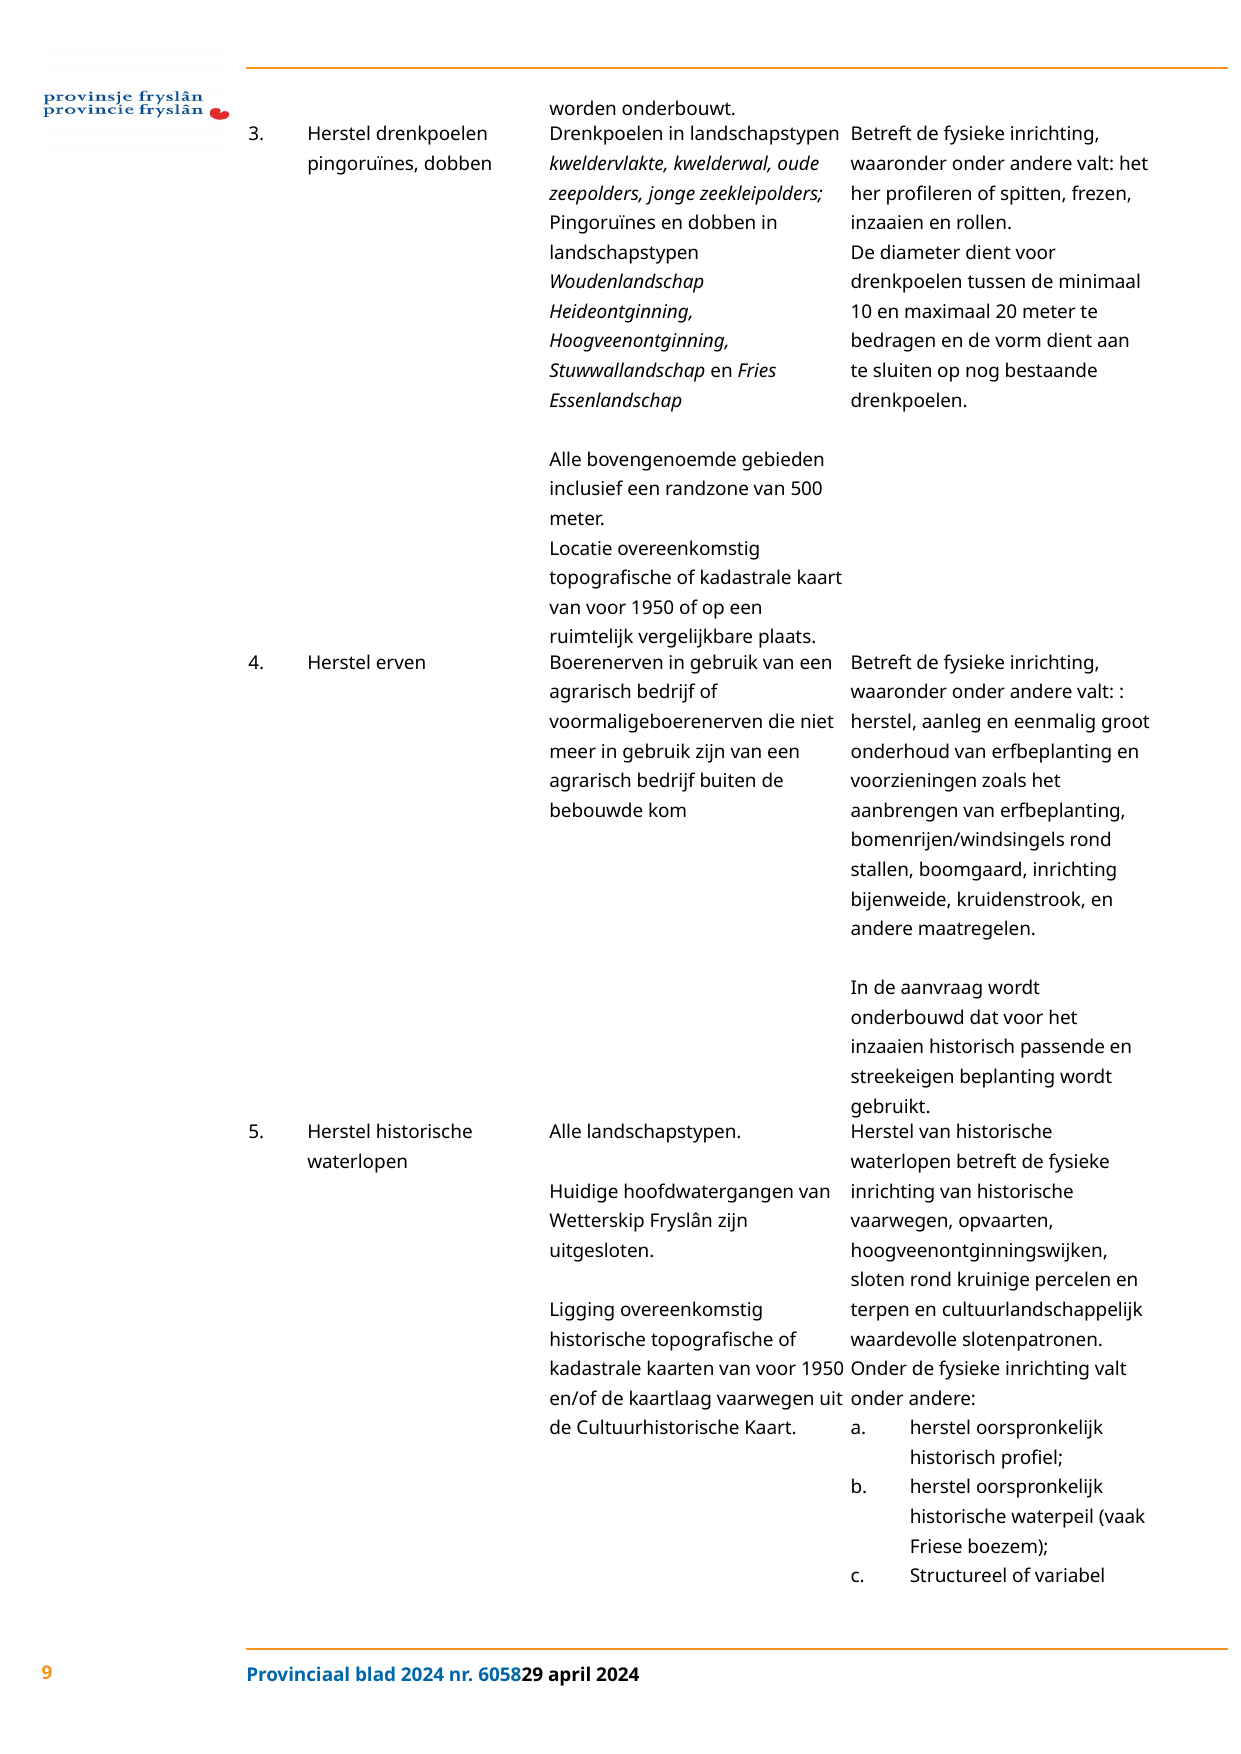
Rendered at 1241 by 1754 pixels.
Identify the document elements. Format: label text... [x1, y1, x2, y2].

table_cell worden onderbouwt. [549, 95, 850, 121]
table_cell Herstel erven [248, 649, 549, 1119]
table_cell Herstel historische waterlopen [248, 1119, 549, 1588]
table_cell Herstel drenkpoelen pingoruïnes, dobben [248, 121, 549, 649]
picture [41, 47, 231, 172]
table_cell Alle landschapstypen. Huidige hoofdwatergangen van Wetterskip Fryslân zijn uitgesloten. Ligging overeenkomstig historische topografische of kadastrale kaarten van voor 1950 en/of de kaartlaag vaarwegen uit de Cultuurhistorische Kaart. [549, 1119, 850, 1588]
table_cell Boerenerven in gebruik van een agrarisch bedrijf of voormaligeboerenerven die niet meer in gebruik zijn van een agrarisch bedrijf buiten de bebouwde kom [549, 649, 850, 1119]
table_cell Betreft de fysieke inrichting, waaronder onder andere valt: het her profileren of spitten, frezen, inzaaien en rollen. De diameter dient voor drenkpoelen tussen de minimaal 10 en maximaal 20 meter te bedragen en de vorm dient aan te sluiten op nog bestaande drenkpoelen. [850, 121, 1152, 649]
table_cell Betreft de fysieke inrichting, waaronder onder andere valt: : herstel, aanleg en eenmalig groot onderhoud van erfbeplanting en voorzieningen zoals het aanbrengen van erfbeplanting, bomenrijen/windsingels rond stallen, boomgaard, inrichting bijenweide, kruidenstrook, en andere maatregelen. In de aanvraag wordt onderbouwd dat voor het inzaaien historisch passende en streekeigen beplanting wordt gebruikt. [850, 649, 1152, 1119]
table_cell [850, 95, 1152, 121]
table_cell Herstel van historische waterlopen betreft de fysieke inrichting van historische vaarwegen, opvaarten, hoogveenontginningswijken, sloten rond kruinige percelen en terpen en cultuurlandschappelijk waardevolle slotenpatronen. Onder de fysieke inrichting valt onder andere: herstel oorspronkelijk historisch profiel; herstel oorspronkelijk historische waterpeil (vaak Friese boezem); Structureel of variabel [850, 1119, 1152, 1588]
table_cell [248, 95, 549, 121]
table_cell Drenkpoelen in landschapstypen kweldervlakte, kwelderwal, oude zeepolders, jonge zeekleipolders; Pingoruïnes en dobben in landschapstypen Woudenlandschap Heideontginning, Hoogveenontginning, Stuwwallandschap en Fries Essenlandschap Alle bovengenoemde gebieden inclusief een randzone van 500 meter. Locatie overeenkomstig topografische of kadastrale kaart van voor 1950 of op een ruimtelijk vergelijkbare plaats. [549, 121, 850, 649]
